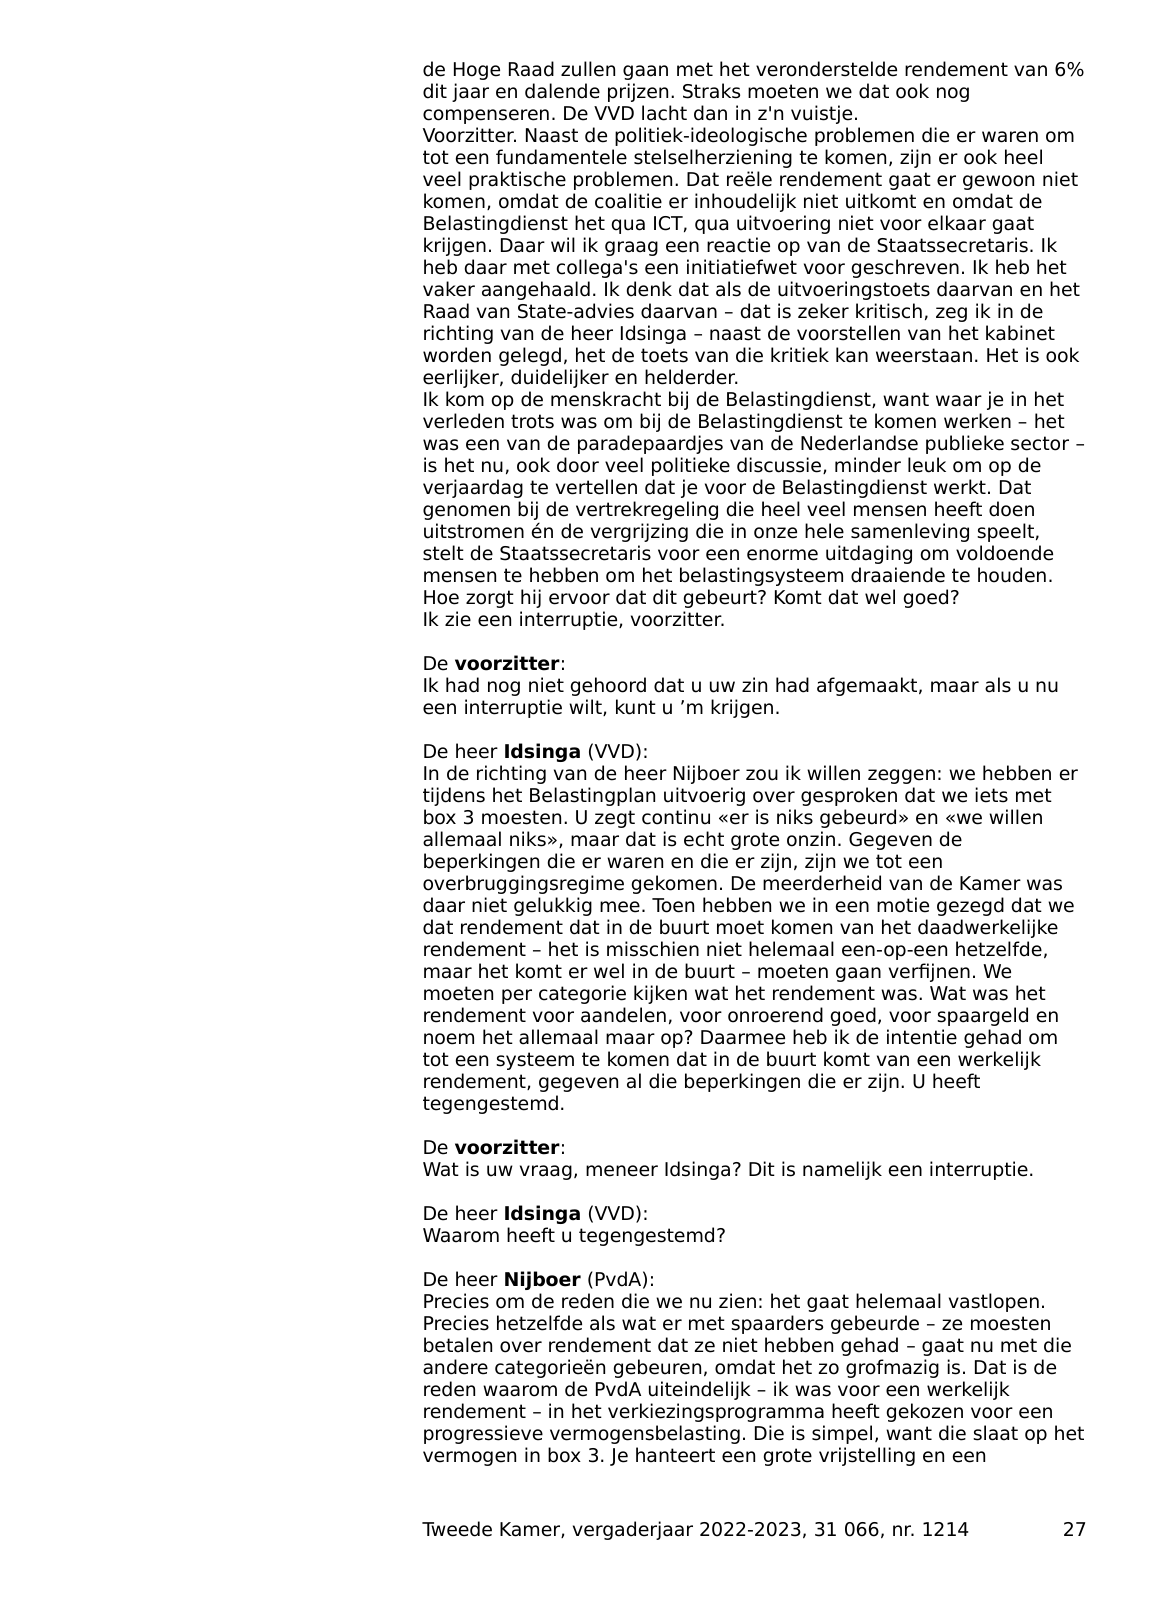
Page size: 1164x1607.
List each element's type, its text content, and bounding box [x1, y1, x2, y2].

text De voorzitter: [422, 1137, 1087, 1159]
text de Hoge Raad zullen gaan met het veronderstelde rendement van 6% dit jaar en dalende prijzen. Straks moeten we dat ook nog compenseren. De VVD lacht dan in z'n vuistje. [422, 59, 1087, 125]
text Ik had nog niet gehoord dat u uw zin had afgemaakt, maar als u nu een interruptie wilt, kunt u ’m krijgen. [422, 675, 1087, 719]
text Ik zie een interruptie, voorzitter. [422, 608, 1087, 631]
text Ik kom op de menskracht bij de Belastingdienst, want waar je in het verleden trots was om bij de Belastingdienst te komen werken – het was een van de paradepaardjes van de Nederlandse publieke sector – is het nu, ook door veel politieke discussie, minder leuk om op de verjaardag te vertellen dat je voor de Belastingdienst werkt. Dat genomen bij de vertrekregeling die heel veel mensen heeft doen uitstromen én de vergrijzing die in onze hele samenleving speelt, stelt de Staatssecretaris voor een enorme uitdaging om voldoende mensen te hebben om het belastingsysteem draaiende te houden. Hoe zorgt hij ervoor dat dit gebeurt? Komt dat wel goed? [422, 389, 1087, 608]
text Waarom heeft u tegengestemd? [422, 1225, 1087, 1247]
text Wat is uw vraag, meneer Idsinga? Dit is namelijk een interruptie. [422, 1159, 1087, 1181]
text De heer Nijboer (PvdA): [422, 1269, 1087, 1291]
text De heer Idsinga (VVD): [422, 741, 1087, 763]
text De heer Idsinga (VVD): [422, 1203, 1087, 1225]
text In de richting van de heer Nijboer zou ik willen zeggen: we hebben er tijdens het Belastingplan uitvoerig over gesproken dat we iets met box 3 moesten. U zegt continu «er is niks gebeurd» en «we willen allemaal niks», maar dat is echt grote onzin. Gegeven de beperkingen die er waren en die er zijn, zijn we tot een overbruggingsregime gekomen. De meerderheid van de Kamer was daar niet gelukkig mee. Toen hebben we in een motie gezegd dat we dat rendement dat in de buurt moet komen van het daadwerkelijke rendement – het is misschien niet helemaal een-op-een hetzelfde, maar het komt er wel in de buurt – moeten gaan verfijnen. We moeten per categorie kijken wat het rendement was. Wat was het rendement voor aandelen, voor onroerend goed, voor spaargeld en noem het allemaal maar op? Daarmee heb ik de intentie gehad om tot een systeem te komen dat in de buurt komt van een werkelijk rendement, gegeven al die beperkingen die er zijn. U heeft tegengestemd. [422, 763, 1087, 1114]
text Voorzitter. Naast de politiek-ideologische problemen die er waren om tot een fundamentele stelselherziening te komen, zijn er ook heel veel praktische problemen. Dat reële rendement gaat er gewoon niet komen, omdat de coalitie er inhoudelijk niet uitkomt en omdat de Belastingdienst het qua ICT, qua uitvoering niet voor elkaar gaat krijgen. Daar wil ik graag een reactie op van de Staatssecretaris. Ik heb daar met collega's een initiatiefwet voor geschreven. Ik heb het vaker aangehaald. Ik denk dat als de uitvoeringstoets daarvan en het Raad van State-advies daarvan – dat is zeker kritisch, zeg ik in de richting van de heer Idsinga – naast de voorstellen van het kabinet worden gelegd, het de toets van die kritiek kan weerstaan. Het is ook eerlijker, duidelijker en helderder. [422, 125, 1087, 389]
text Precies om de reden die we nu zien: het gaat helemaal vastlopen. Precies hetzelfde als wat er met spaarders gebeurde – ze moesten betalen over rendement dat ze niet hebben gehad – gaat nu met die andere categorieën gebeuren, omdat het zo grofmazig is. Dat is de reden waarom de PvdA uiteindelijk – ik was voor een werkelijk rendement – in het verkiezingsprogramma heeft gekozen voor een progressieve vermogensbelasting. Die is simpel, want die slaat op het vermogen in box 3. Je hanteert een grote vrijstelling en een [422, 1291, 1087, 1467]
text De voorzitter: [422, 653, 1087, 675]
